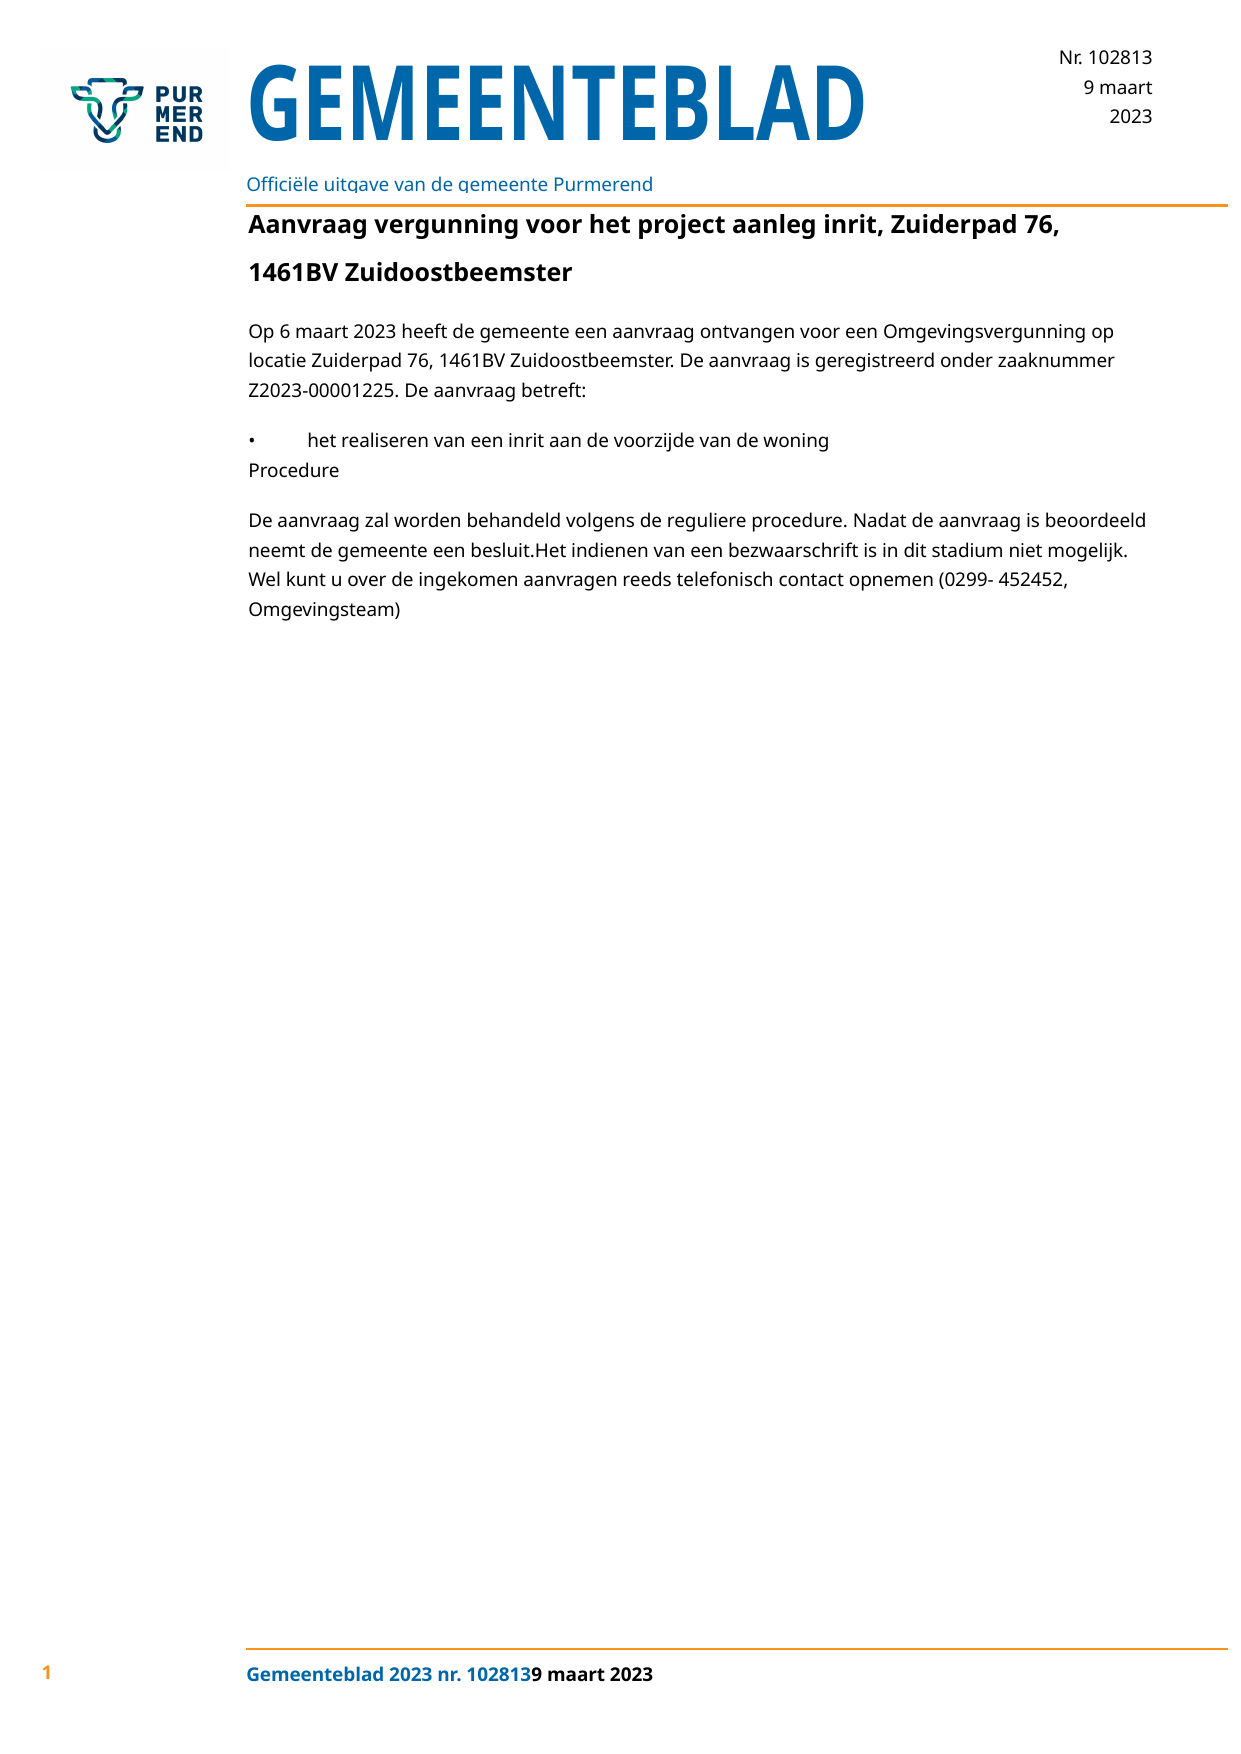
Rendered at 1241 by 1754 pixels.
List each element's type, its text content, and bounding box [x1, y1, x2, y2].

text De aanvraag zal worden behandeld volgens de reguliere procedure. Nadat de aanvraag is beoordeeld neemt de gemeente een besluit.Het indienen van een bezwaarschrift is in dit stadium niet mogelijk. Wel kunt u over de ingekomen aanvragen reeds telefonisch contact opnemen (0299- 452452, Omgevingsteam) [248, 507, 1152, 622]
list het realiseren van een inrit aan de voorzijde van de woning [248, 427, 1152, 453]
text Aanvraag vergunning voor het project aanleg inrit, Zuiderpad 76, 1461BV Zuidoostbeemster [248, 207, 1152, 288]
picture [41, 47, 231, 172]
text Procedure [248, 457, 1152, 483]
text Op 6 maart 2023 heeft de gemeente een aanvraag ontvangen voor een Omgevingsvergunning op locatie Zuiderpad 76, 1461BV Zuidoostbeemster. De aanvraag is geregistreerd onder zaaknummer Z2023-00001225. De aanvraag betreft: [248, 318, 1152, 403]
